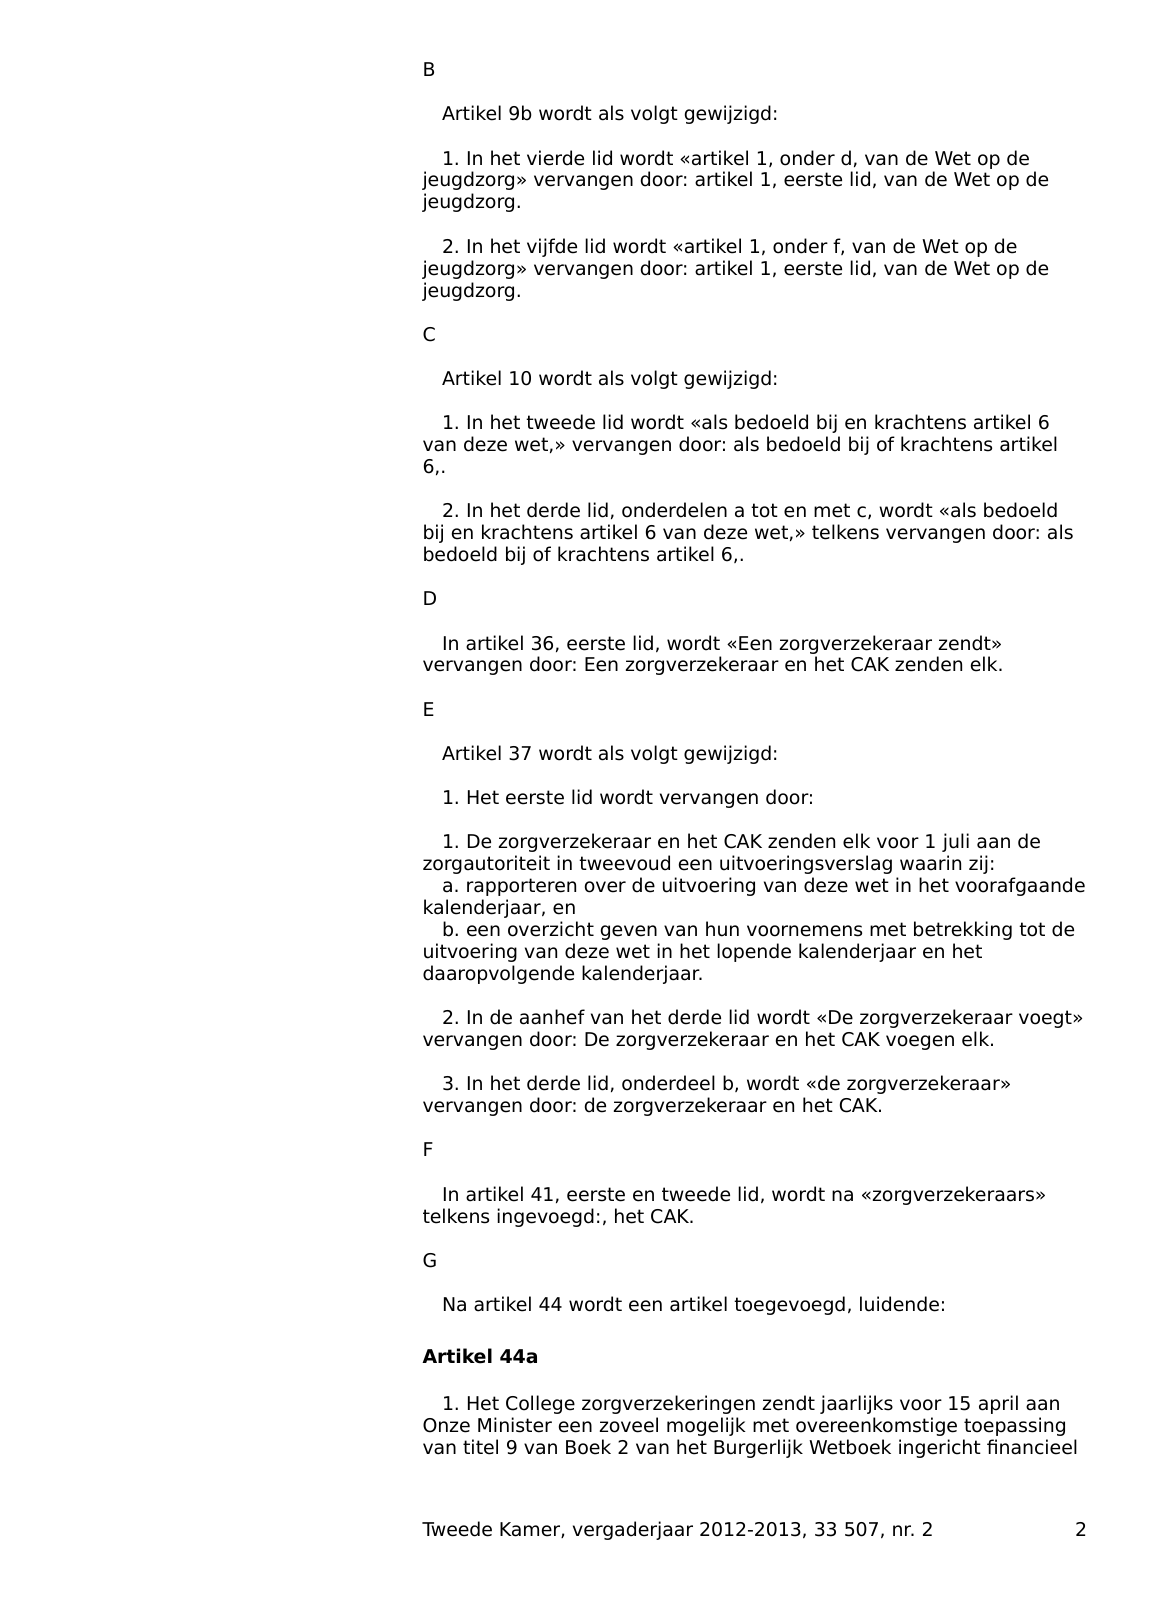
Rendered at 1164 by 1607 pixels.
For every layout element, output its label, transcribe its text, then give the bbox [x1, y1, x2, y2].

text 2. In het derde lid, onderdelen a tot en met c, wordt «als bedoeld bij en krachtens artikel 6 van deze wet,» telkens vervangen door: als bedoeld bij of krachtens artikel 6,. [422, 500, 1087, 566]
text G [422, 1250, 1087, 1272]
text Artikel 10 wordt als volgt gewijzigd: [422, 368, 1087, 390]
subtitle Artikel 44a [422, 1346, 1087, 1368]
text 2. In de aanhef van het derde lid wordt «De zorgverzekeraar voegt» vervangen door: De zorgverzekeraar en het CAK voegen elk. [422, 1007, 1087, 1051]
text D [422, 588, 1087, 610]
text a. rapporteren over de uitvoering van deze wet in het voorafgaande kalenderjaar, en [422, 875, 1087, 919]
text In artikel 36, eerste lid, wordt «Een zorgverzekeraar zendt» vervangen door: Een zorgverzekeraar en het CAK zenden elk. [422, 632, 1087, 676]
text Artikel 37 wordt als volgt gewijzigd: [422, 743, 1087, 765]
text 3. In het derde lid, onderdeel b, wordt «de zorgverzekeraar» vervangen door: de zorgverzekeraar en het CAK. [422, 1073, 1087, 1117]
text E [422, 698, 1087, 721]
text 2. In het vijfde lid wordt «artikel 1, onder f, van de Wet op de jeugdzorg» vervangen door: artikel 1, eerste lid, van de Wet op de jeugdzorg. [422, 236, 1087, 301]
text In artikel 41, eerste en tweede lid, wordt na «zorgverzekeraars» telkens ingevoegd:, het CAK. [422, 1183, 1087, 1227]
text B [422, 59, 1087, 81]
text 1. In het vierde lid wordt «artikel 1, onder d, van de Wet op de jeugdzorg» vervangen door: artikel 1, eerste lid, van de Wet op de jeugdzorg. [422, 147, 1087, 213]
text F [422, 1139, 1087, 1161]
text 1. De zorgverzekeraar en het CAK zenden elk voor 1 juli aan de zorgautoriteit in tweevoud een uitvoeringsverslag waarin zij: [422, 831, 1087, 875]
text 1. In het tweede lid wordt «als bedoeld bij en krachtens artikel 6 van deze wet,» vervangen door: als bedoeld bij of krachtens artikel 6,. [422, 412, 1087, 478]
text 1. Het College zorgverzekeringen zendt jaarlijks voor 15 april aan Onze Minister een zoveel mogelijk met overeenkomstige toepassing van titel 9 van Boek 2 van het Burgerlijk Wetboek ingericht financieel [422, 1393, 1087, 1459]
text b. een overzicht geven van hun voornemens met betrekking tot de uitvoering van deze wet in het lopende kalenderjaar en het daaropvolgende kalenderjaar. [422, 919, 1087, 985]
text C [422, 324, 1087, 346]
text 1. Het eerste lid wordt vervangen door: [422, 787, 1087, 809]
text Artikel 9b wordt als volgt gewijzigd: [422, 103, 1087, 125]
text Na artikel 44 wordt een artikel toegevoegd, luidende: [422, 1294, 1087, 1316]
